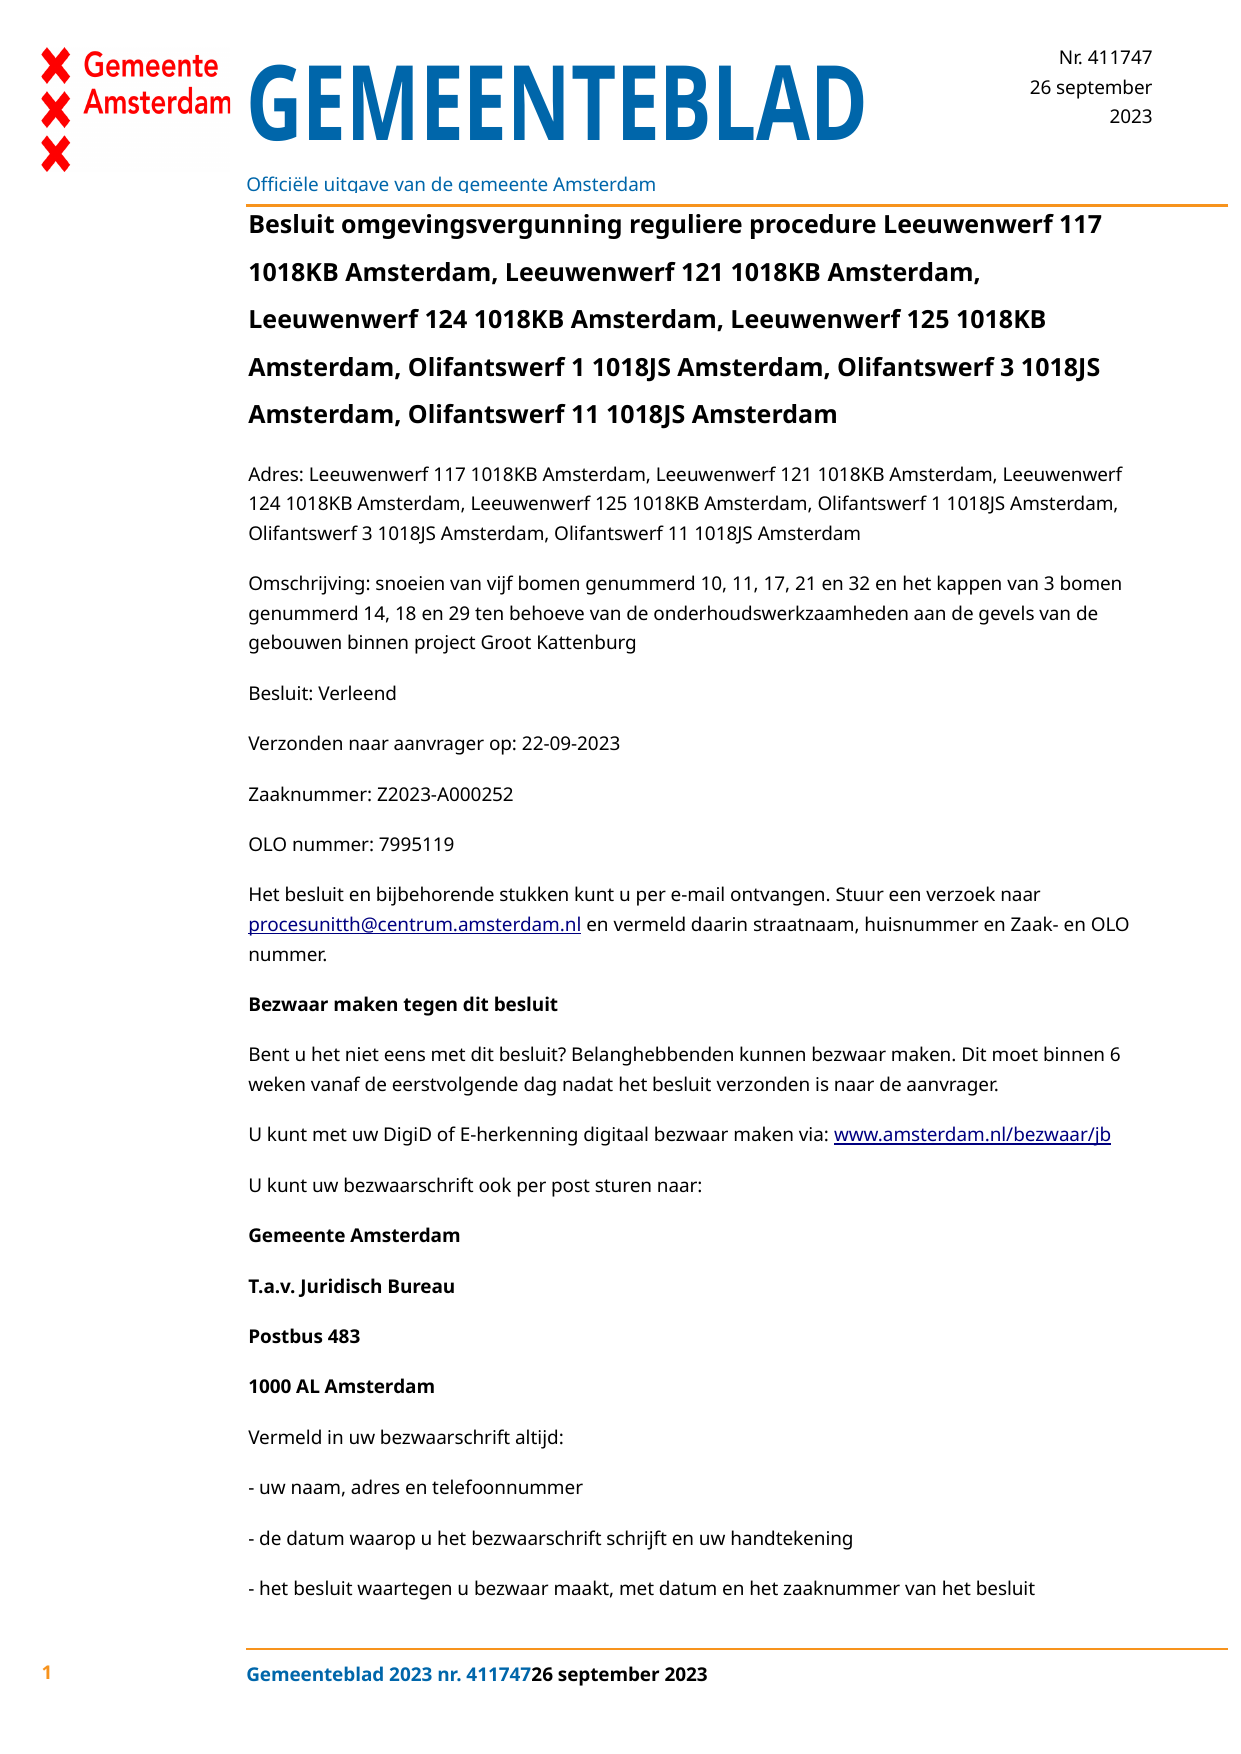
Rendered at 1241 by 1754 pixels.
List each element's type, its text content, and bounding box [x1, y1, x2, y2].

text Besluit: Verleend [248, 680, 1152, 706]
text Besluit omgevingsvergunning reguliere procedure Leeuwenwerf 117 1018KB Amsterdam, Leeuwenwerf 121 1018KB Amsterdam, Leeuwenwerf 124 1018KB Amsterdam, Leeuwenwerf 125 1018KB Amsterdam, Olifantswerf 1 1018JS Amsterdam, Olifantswerf 3 1018JS Amsterdam, Olifantswerf 11 1018JS Amsterdam [248, 207, 1152, 431]
text Postbus 483 [248, 1323, 1152, 1349]
text Het besluit en bijbehorende stukken kunt u per e-mail ontvangen. Stuur een verzoek naar procesunitth@centrum.amsterdam.nl en vermeld daarin straatnaam, huisnummer en Zaak- en OLO nummer. [248, 882, 1152, 966]
text Adres: Leeuwenwerf 117 1018KB Amsterdam, Leeuwenwerf 121 1018KB Amsterdam, Leeuwenwerf 124 1018KB Amsterdam, Leeuwenwerf 125 1018KB Amsterdam, Olifantswerf 1 1018JS Amsterdam, Olifantswerf 3 1018JS Amsterdam, Olifantswerf 11 1018JS Amsterdam [248, 461, 1152, 546]
picture [41, 47, 231, 172]
text Verzonden naar aanvrager op: 22-09-2023 [248, 730, 1152, 756]
text Omschrijving: snoeien van vijf bomen genummerd 10, 11, 17, 21 en 32 en het kappen van 3 bomen genummerd 14, 18 en 29 ten behoeve van de onderhoudswerkzaamheden aan de gevels van de gebouwen binnen project Groot Kattenburg [248, 570, 1152, 655]
text T.a.v. Juridisch Bureau [248, 1273, 1152, 1298]
text U kunt met uw DigiD of E-herkenning digitaal bezwaar maken via: www.amsterdam.nl/bezwaar/jb [248, 1122, 1152, 1147]
text - de datum waarop u het bezwaarschrift schrijft en uw handtekening [248, 1525, 1152, 1551]
text Gemeente Amsterdam [248, 1222, 1152, 1248]
text Bent u het niet eens met dit besluit? Belanghebbenden kunnen bezwaar maken. Dit moet binnen 6 weken vanaf de eerstvolgende dag nadat het besluit verzonden is naar de aanvrager. [248, 1042, 1152, 1097]
text Bezwaar maken tegen dit besluit [248, 991, 1152, 1017]
text - uw naam, adres en telefoonnummer [248, 1474, 1152, 1500]
text Vermeld in uw bezwaarschrift altijd: [248, 1424, 1152, 1450]
text U kunt uw bezwaarschrift ook per post sturen naar: [248, 1172, 1152, 1198]
text - het besluit waartegen u bezwaar maakt, met datum en het zaaknummer van het besluit [248, 1575, 1152, 1601]
text 1000 AL Amsterdam [248, 1374, 1152, 1399]
text Zaaknummer: Z2023-A000252 [248, 781, 1152, 806]
text OLO nummer: 7995119 [248, 831, 1152, 857]
